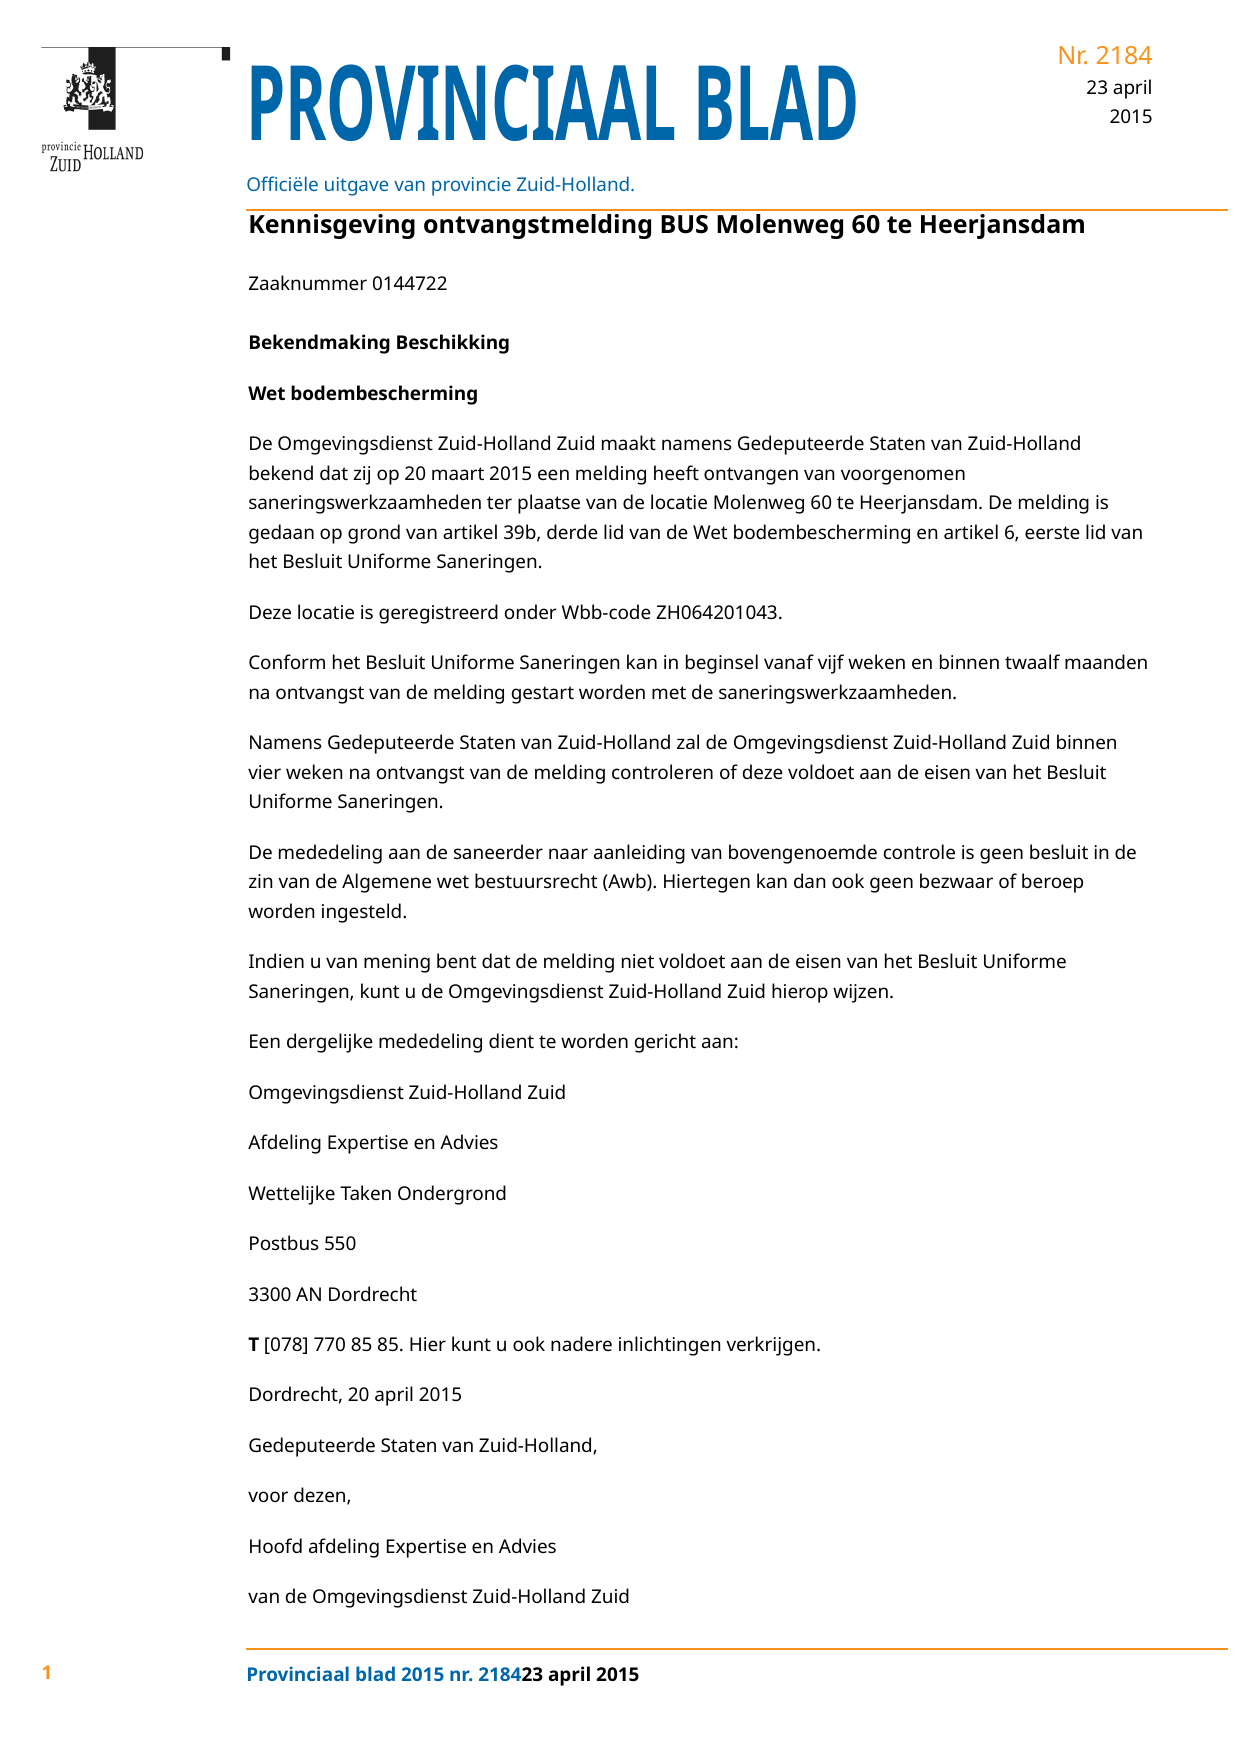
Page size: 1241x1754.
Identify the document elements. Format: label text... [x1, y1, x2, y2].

text Gedeputeerde Staten van Zuid-Holland, [248, 1432, 1152, 1458]
text Conform het Besluit Uniforme Saneringen kan in beginsel vanaf vijf weken en binnen twaalf maanden na ontvangst van de melding gestart worden met de saneringswerkzaamheden. [248, 649, 1152, 705]
text Indien u van mening bent dat de melding niet voldoet aan de eisen van het Besluit Uniforme Saneringen, kunt u de Omgevingsdienst Zuid-Holland Zuid hierop wijzen. [248, 949, 1152, 1004]
text Zaaknummer 0144722 [248, 270, 1152, 296]
text Dordrecht, 20 april 2015 [248, 1382, 1152, 1407]
text Hoofd afdeling Expertise en Advies [248, 1533, 1152, 1558]
text voor dezen, [248, 1482, 1152, 1508]
text De mededeling aan de saneerder naar aanleiding van bovengenoemde controle is geen besluit in de zin van de Algemene wet bestuursrecht (Awb). Hiertegen kan dan ook geen bezwaar of beroep worden ingesteld. [248, 839, 1152, 924]
text van de Omgevingsdienst Zuid-Holland Zuid [248, 1583, 1152, 1609]
text Een dergelijke mededeling dient te worden gericht aan: [248, 1029, 1152, 1054]
text Namens Gedeputeerde Staten van Zuid-Holland zal de Omgevingsdienst Zuid-Holland Zuid binnen vier weken na ontvangst van de melding controleren of deze voldoet aan de eisen van het Besluit Uniforme Saneringen. [248, 729, 1152, 814]
text T [078] 770 85 85. Hier kunt u ook nadere inlichtingen verkrijgen. [248, 1331, 1152, 1357]
text Postbus 550 [248, 1230, 1152, 1256]
text Omgevingsdienst Zuid-Holland Zuid [248, 1079, 1152, 1105]
text 3300 AN Dordrecht [248, 1281, 1152, 1306]
picture [41, 47, 231, 172]
text Bekendmaking Beschikking [248, 329, 1152, 355]
text Deze locatie is geregistreerd onder Wbb-code ZH064201043. [248, 599, 1152, 625]
text Kennisgeving ontvangstmelding BUS Molenweg 60 te Heerjansdam [248, 211, 1152, 241]
text Afdeling Expertise en Advies [248, 1129, 1152, 1155]
text Wettelijke Taken Ondergrond [248, 1180, 1152, 1206]
text Wet bodembescherming [248, 380, 1152, 406]
text De Omgevingsdienst Zuid-Holland Zuid maakt namens Gedeputeerde Staten van Zuid-Holland bekend dat zij op 20 maart 2015 een melding heeft ontvangen van voorgenomen saneringswerkzaamheden ter plaatse van de locatie Molenweg 60 te Heerjansdam. De melding is gedaan op grond van artikel 39b, derde lid van de Wet bodembescherming en artikel 6, eerste lid van het Besluit Uniforme Saneringen. [248, 430, 1152, 574]
